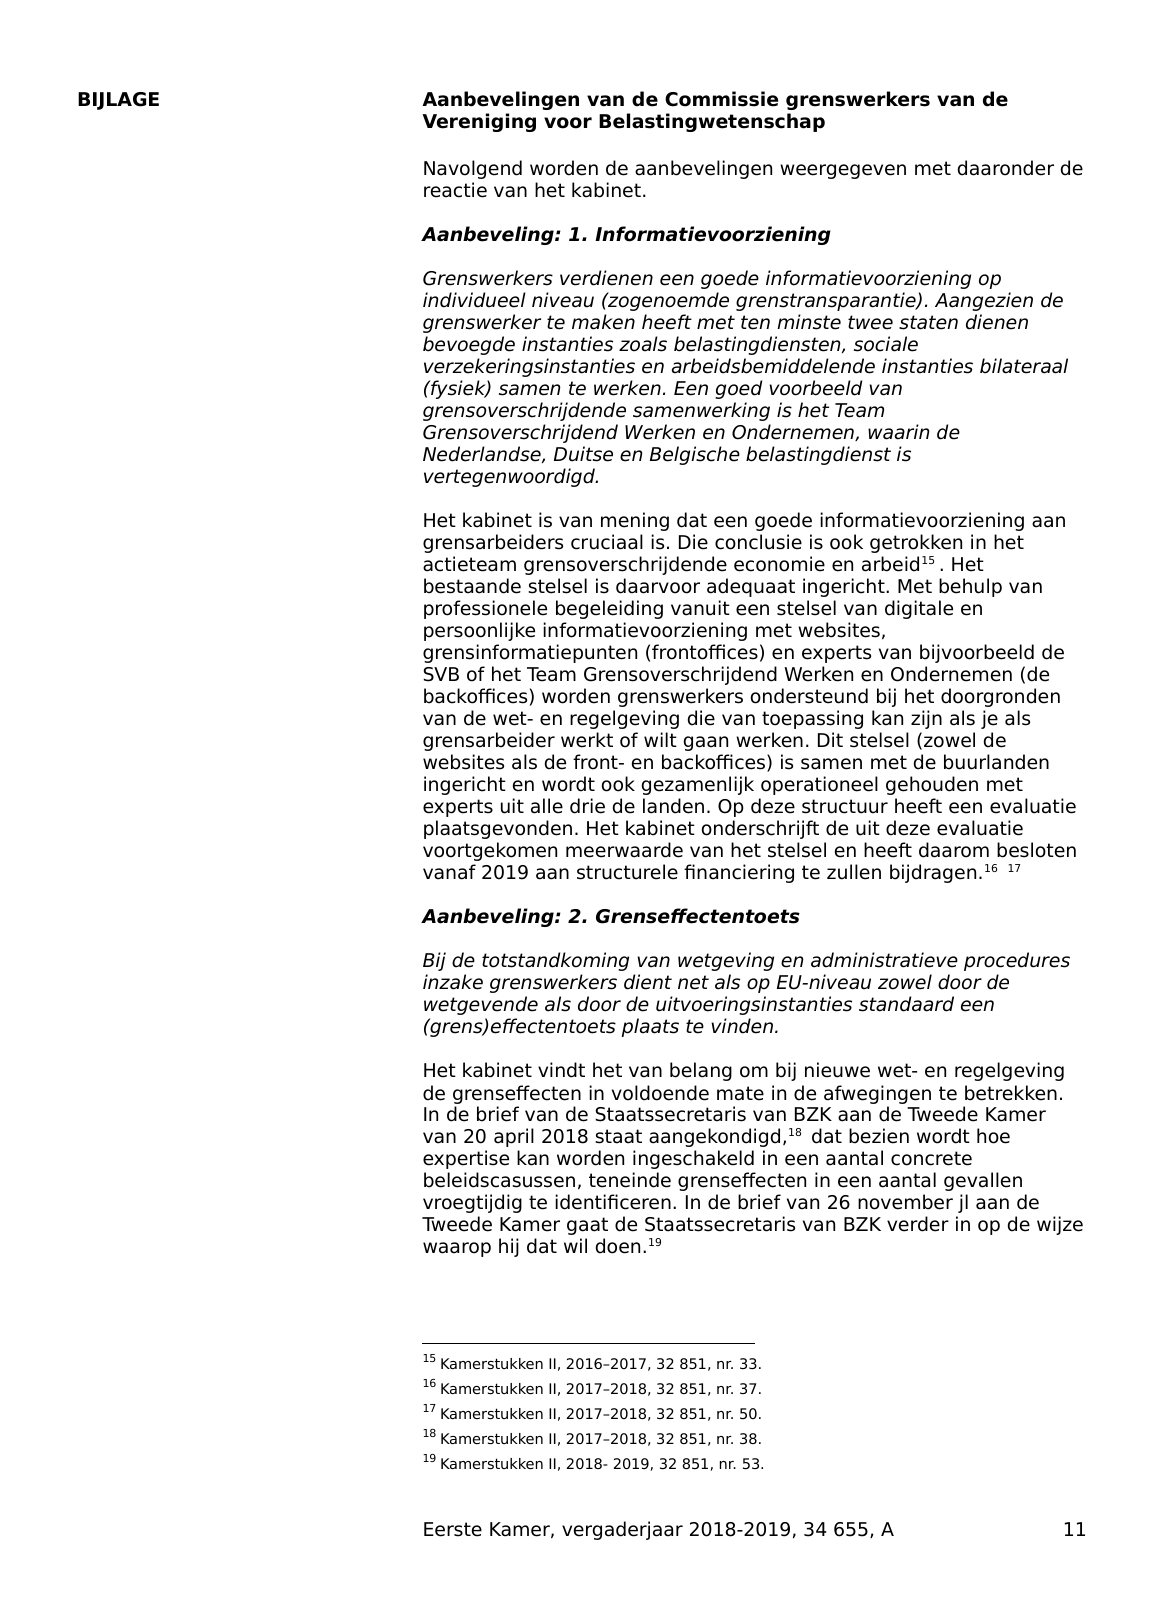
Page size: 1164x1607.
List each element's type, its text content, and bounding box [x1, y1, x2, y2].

text Navolgend worden de aanbevelingen weergegeven met daaronder de reactie van het kabinet. [422, 158, 1087, 202]
subtitle Aanbeveling: 2. Grenseffectentoets [422, 906, 1087, 928]
text Kamerstukken II, 2017–2018, 32 851, nr. 50. [422, 1402, 1087, 1424]
subtitle BIJLAGE Aanbevelingen van de Commissie grenswerkers van de Vereniging voor Belastingwetenschap [77, 89, 1087, 133]
text Grenswerkers verdienen een goede informatievoorziening op individueel niveau (zogenoemde grenstransparantie). Aangezien de grenswerker te maken heeft met ten minste twee staten dienen bevoegde instanties zoals belastingdiensten, sociale verzekeringsinstanties en arbeidsbemiddelende instanties bilateraal (fysiek) samen te werken. Een goed voorbeeld van grensoverschrijdende samenwerking is het Team Grensoverschrijdend Werken en Ondernemen, waarin de Nederlandse, Duitse en Belgische belastingdienst is vertegenwoordigd. [422, 268, 1087, 488]
text Kamerstukken II, 2016–2017, 32 851, nr. 33. [422, 1352, 1087, 1374]
text Het kabinet vindt het van belang om bij nieuwe wet- en regelgeving de grenseffecten in voldoende mate in de afwegingen te betrekken. In de brief van de Staatssecretaris van BZK aan de Tweede Kamer van 20 april 2018 staat aangekondigd, dat bezien wordt hoe expertise kan worden ingeschakeld in een aantal concrete beleidscasussen, teneinde grenseffecten in een aantal gevallen vroegtijdig te identificeren. In de brief van 26 november jl aan de Tweede Kamer gaat de Staatssecretaris van BZK verder in op de wijze waarop hij dat wil doen. [422, 1060, 1087, 1258]
text Kamerstukken II, 2018- 2019, 32 851, nr. 53. [422, 1452, 1087, 1474]
text Het kabinet is van mening dat een goede informatievoorziening aan grensarbeiders cruciaal is. Die conclusie is ook getrokken in het actieteam grensoverschrijdende economie en arbeid. Het bestaande stelsel is daarvoor adequaat ingericht. Met behulp van professionele begeleiding vanuit een stelsel van digitale en persoonlijke informatievoorziening met websites, grensinformatiepunten (frontoffices) en experts van bijvoorbeeld de SVB of het Team Grensoverschrijdend Werken en Ondernemen (de backoffices) worden grenswerkers ondersteund bij het doorgronden van de wet- en regelgeving die van toepassing kan zijn als je als grensarbeider werkt of wilt gaan werken. Dit stelsel (zowel de websites als de front- en backoffices) is samen met de buurlanden ingericht en wordt ook gezamenlijk operationeel gehouden met experts uit alle drie de landen. Op deze structuur heeft een evaluatie plaatsgevonden. Het kabinet onderschrijft de uit deze evaluatie voortgekomen meerwaarde van het stelsel en heeft daarom besloten vanaf 2019 aan structurele financiering te zullen bijdragen. [422, 510, 1087, 884]
text Kamerstukken II, 2017–2018, 32 851, nr. 37. [422, 1377, 1087, 1399]
text Kamerstukken II, 2017–2018, 32 851, nr. 38. [422, 1427, 1087, 1449]
text Bij de totstandkoming van wetgeving en administratieve procedures inzake grenswerkers dient net als op EU-niveau zowel door de wetgevende als door de uitvoeringsinstanties standaard een (grens)effectentoets plaats te vinden. [422, 950, 1087, 1038]
subtitle Aanbeveling: 1. Informatievoorziening [422, 224, 1087, 246]
